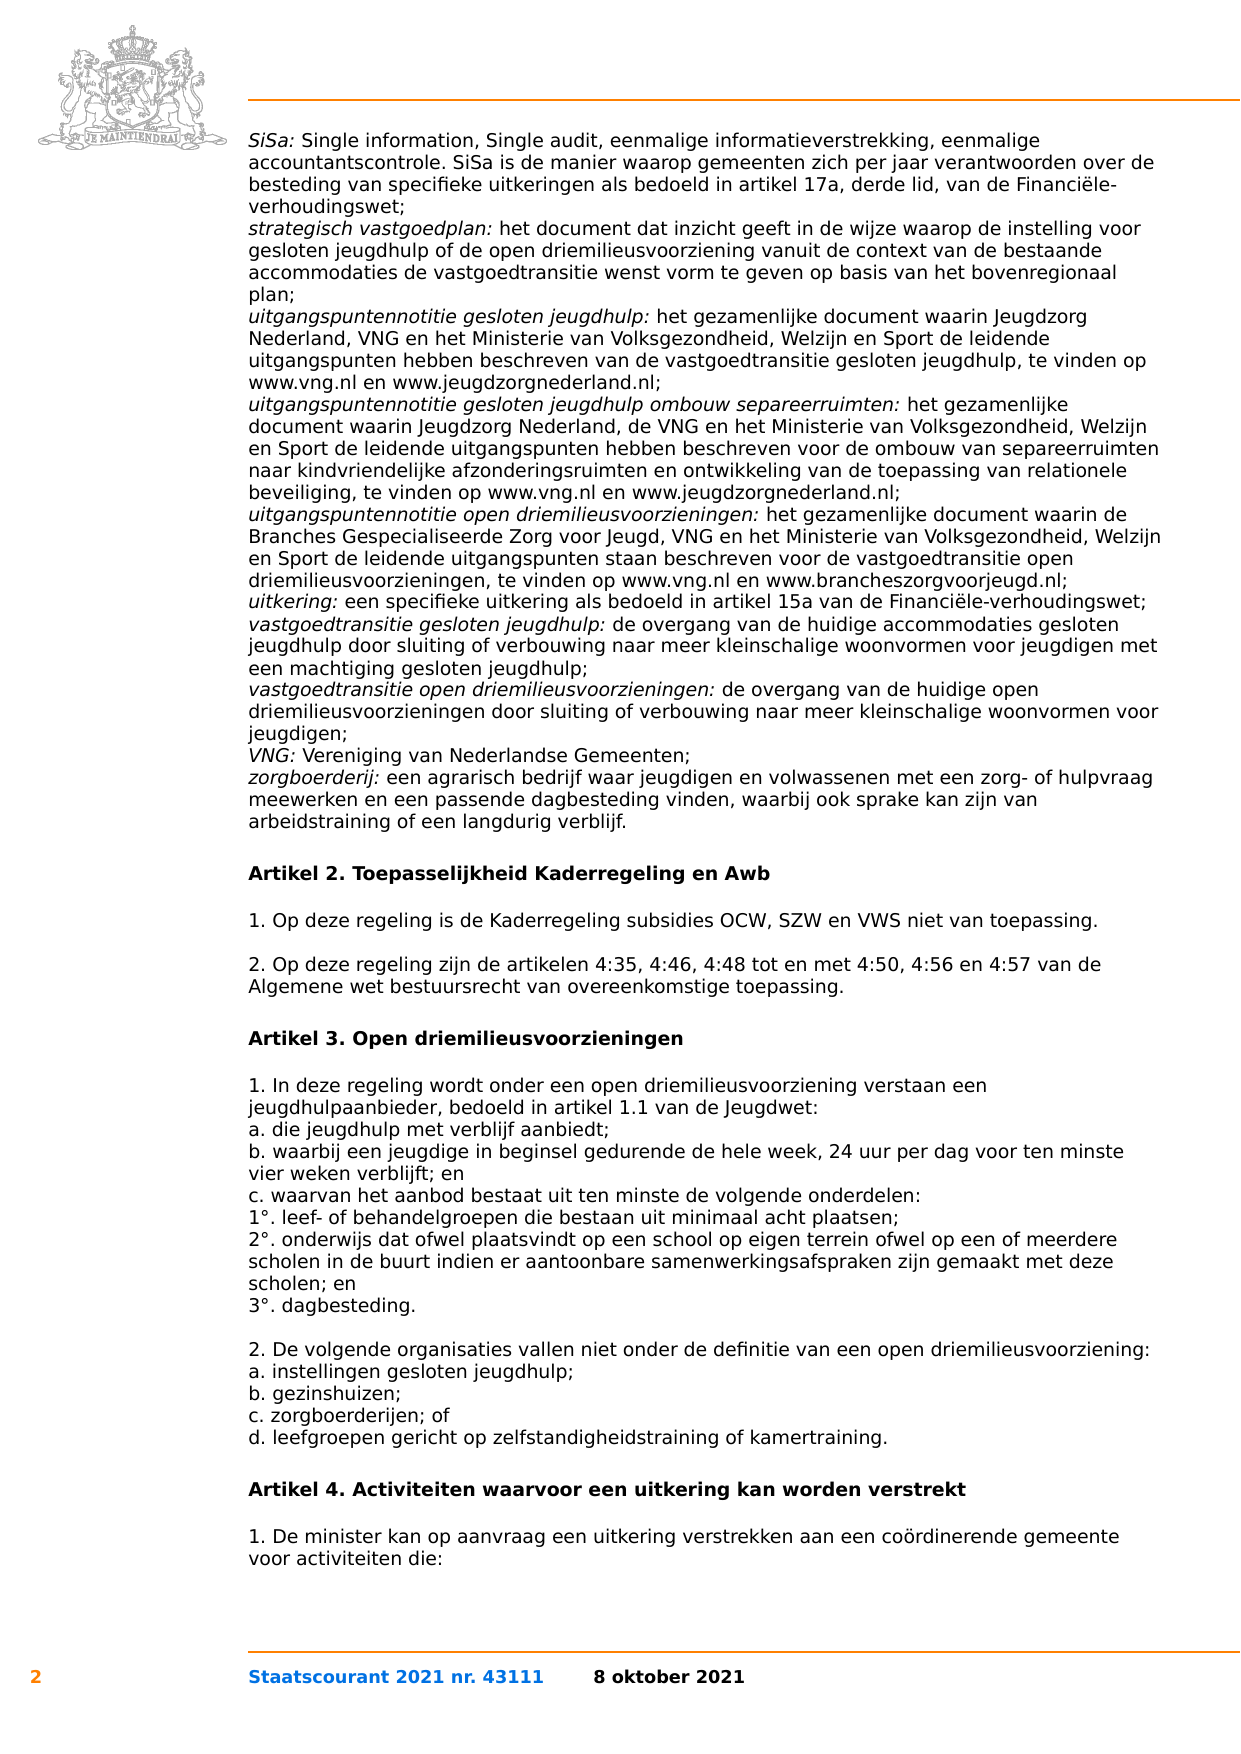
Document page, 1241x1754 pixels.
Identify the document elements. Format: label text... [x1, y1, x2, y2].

text b. gezinshuizen; [248, 1383, 1163, 1404]
text 1. Op deze regeling is de Kaderregeling subsidies OCW, SZW en VWS niet van toepassing. [248, 910, 1163, 932]
text vastgoedtransitie gesloten jeugdhulp: de overgang van de huidige accommodaties gesloten jeugdhulp door sluiting of verbouwing naar meer kleinschalige woonvormen voor jeugdigen met een machtiging gesloten jeugdhulp; [248, 613, 1163, 679]
text uitgangspuntennotitie gesloten jeugdhulp ombouw separeerruimten: het gezamenlijke document waarin Jeugdzorg Nederland, de VNG en het Ministerie van Volksgezondheid, Welzijn en Sport de leidende uitgangspunten hebben beschreven voor de ombouw van separeerruimten naar kindvriendelijke afzonderingsruimten en ontwikkeling van de toepassing van relationele beveiliging, te vinden op www.vng.nl en www.jeugdzorgnederland.nl; [248, 394, 1163, 503]
text VNG: Vereniging van Nederlandse Gemeenten; [248, 745, 1163, 767]
text 2. De volgende organisaties vallen niet onder de definitie van een open driemilieusvoorziening: [248, 1339, 1163, 1361]
text 1. De minister kan op aanvraag een uitkering verstrekken aan een coördinerende gemeente voor activiteiten die: [248, 1526, 1163, 1569]
text 3°. dagbesteding. [248, 1295, 1163, 1317]
text c. zorgboerderijen; of [248, 1404, 1163, 1427]
text zorgboerderij: een agrarisch bedrijf waar jeugdigen en volwassenen met een zorg- of hulpvraag meewerken en een passende dagbesteding vinden, waarbij ook sprake kan zijn van arbeidstraining of een langdurig verblijf. [248, 767, 1163, 833]
text 1. In deze regeling wordt onder een open driemilieusvoorziening verstaan een jeugdhulpaanbieder, bedoeld in artikel 1.1 van de Jeugdwet: [248, 1075, 1163, 1119]
text a. instellingen gesloten jeugdhulp; [248, 1361, 1163, 1383]
picture [38, 25, 227, 150]
text 1°. leef- of behandelgroepen die bestaan uit minimaal acht plaatsen; [248, 1207, 1163, 1229]
text a. die jeugdhulp met verblijf aanbiedt; [248, 1119, 1163, 1141]
subtitle Artikel 2. Toepasselijkheid Kaderregeling en Awb [248, 863, 1163, 885]
text d. leefgroepen gericht op zelfstandigheidstraining of kamertraining. [248, 1427, 1163, 1448]
subtitle Artikel 4. Activiteiten waarvoor een uitkering kan worden verstrekt [248, 1478, 1163, 1501]
text 2°. onderwijs dat ofwel plaatsvindt op een school op eigen terrein ofwel op een of meerdere scholen in de buurt indien er aantoonbare samenwerkingsafspraken zijn gemaakt met deze scholen; en [248, 1229, 1163, 1295]
text uitgangspuntennotitie open driemilieusvoorzieningen: het gezamenlijke document waarin de Branches Gespecialiseerde Zorg voor Jeugd, VNG en het Ministerie van Volksgezondheid, Welzijn en Sport de leidende uitgangspunten staan beschreven voor de vastgoedtransitie open driemilieusvoorzieningen, te vinden op www.vng.nl en www.brancheszorgvoorjeugd.nl; [248, 503, 1163, 591]
text uitkering: een specifieke uitkering als bedoeld in artikel 15a van de Financiële-verhoudingswet; [248, 591, 1163, 613]
text uitgangspuntennotitie gesloten jeugdhulp: het gezamenlijke document waarin Jeugdzorg Nederland, VNG en het Ministerie van Volksgezondheid, Welzijn en Sport de leidende uitgangspunten hebben beschreven van de vastgoedtransitie gesloten jeugdhulp, te vinden op www.vng.nl en www.jeugdzorgnederland.nl; [248, 306, 1163, 394]
text vastgoedtransitie open driemilieusvoorzieningen: de overgang van de huidige open driemilieusvoorzieningen door sluiting of verbouwing naar meer kleinschalige woonvormen voor jeugdigen; [248, 679, 1163, 745]
text SiSa: Single information, Single audit, eenmalige informatieverstrekking, eenmalige accountantscontrole. SiSa is de manier waarop gemeenten zich per jaar verantwoorden over de besteding van specifieke uitkeringen als bedoeld in artikel 17a, derde lid, van de Financiële-verhoudingswet; [248, 130, 1163, 218]
text strategisch vastgoedplan: het document dat inzicht geeft in de wijze waarop de instelling voor gesloten jeugdhulp of de open driemilieusvoorziening vanuit de context van de bestaande accommodaties de vastgoedtransitie wenst vorm te geven op basis van het bovenregionaal plan; [248, 218, 1163, 306]
subtitle Artikel 3. Open driemilieusvoorzieningen [248, 1028, 1163, 1050]
text c. waarvan het aanbod bestaat uit ten minste de volgende onderdelen: [248, 1185, 1163, 1207]
text b. waarbij een jeugdige in beginsel gedurende de hele week, 24 uur per dag voor ten minste vier weken verblijft; en [248, 1141, 1163, 1185]
text 2. Op deze regeling zijn de artikelen 4:35, 4:46, 4:48 tot en met 4:50, 4:56 en 4:57 van de Algemene wet bestuursrecht van overeenkomstige toepassing. [248, 954, 1163, 998]
